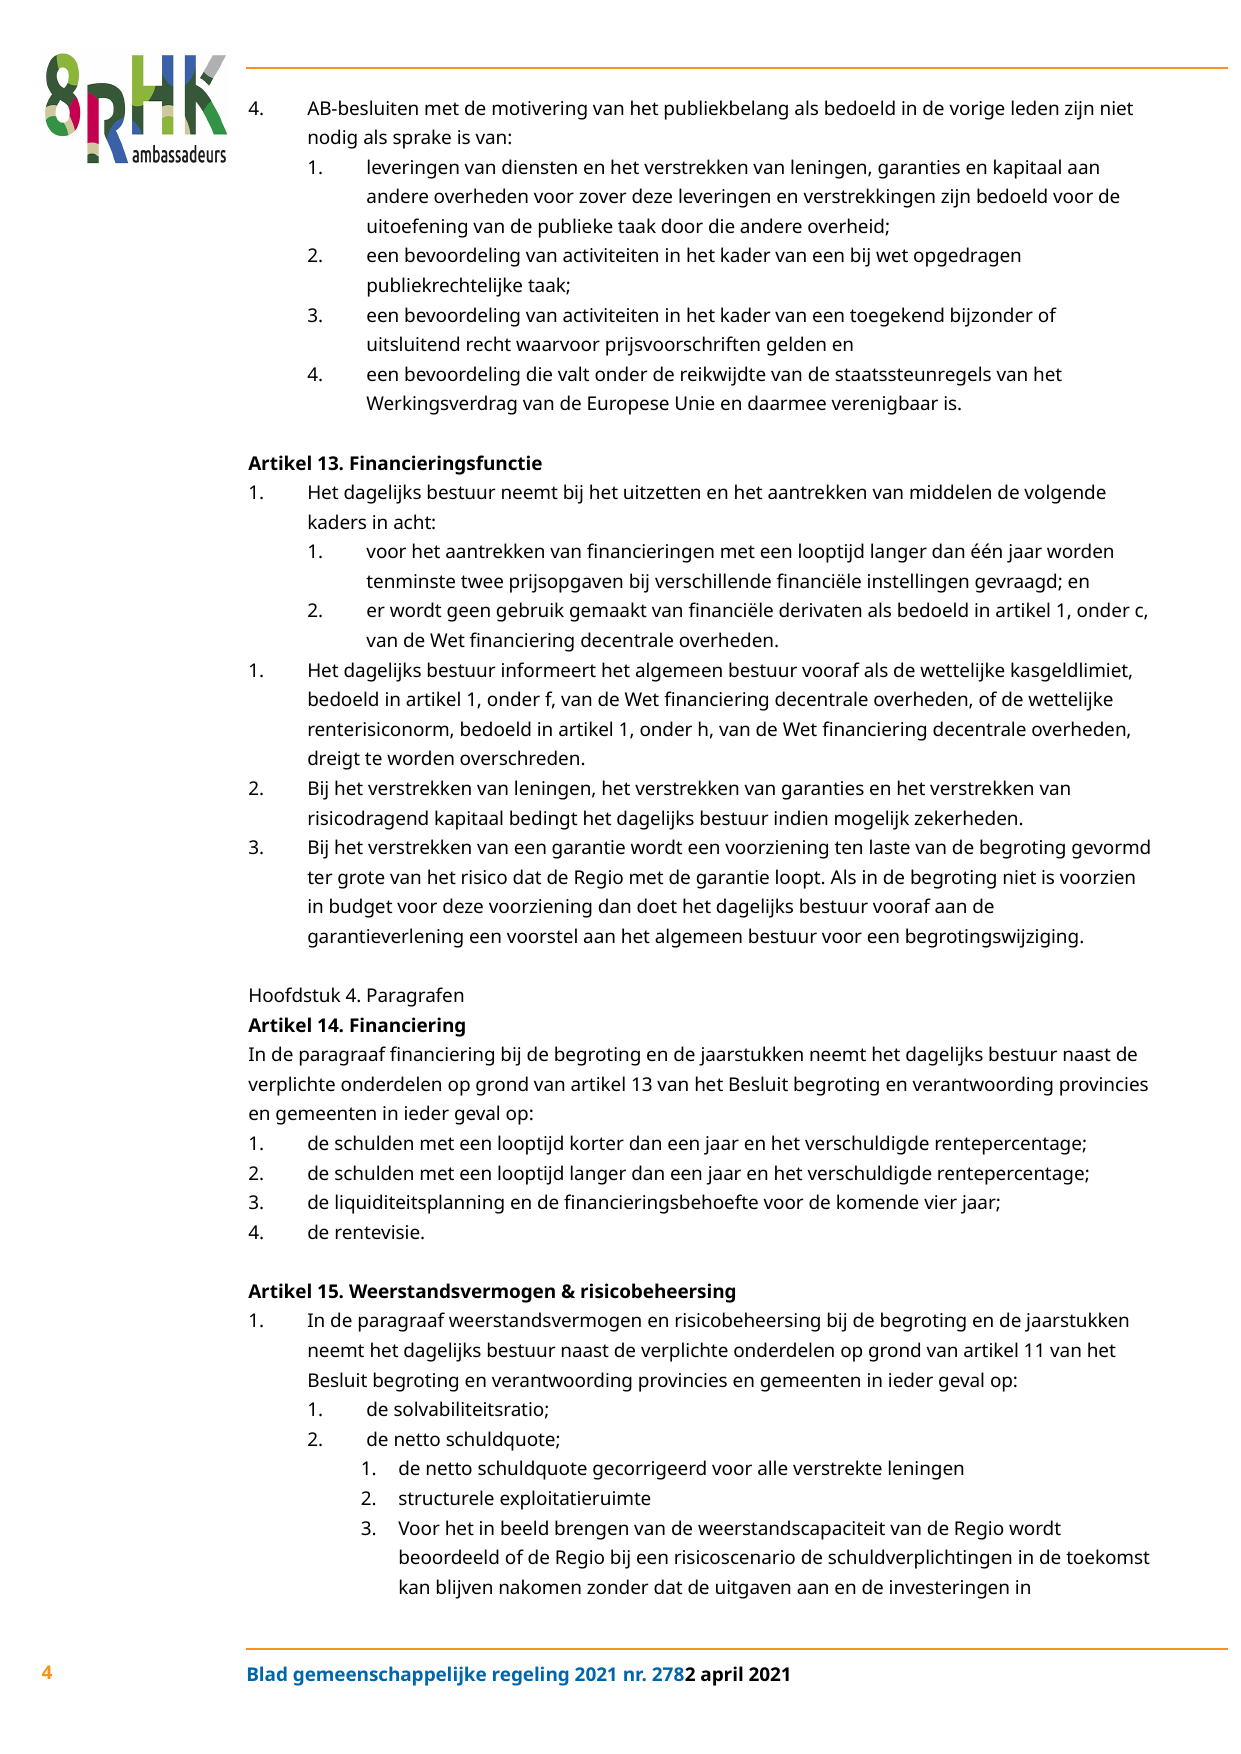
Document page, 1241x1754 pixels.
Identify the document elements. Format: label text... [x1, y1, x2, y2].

list Voor het in beeld brengen van de weerstandscapaciteit van de Regio wordt beoordeeld of de Regio bij een risicoscenario de schuldverplichtingen in de toekomst kan blijven nakomen zonder dat de uitgaven aan en de investeringen in [361, 1515, 1152, 1600]
text Artikel 13. Financieringsfunctie [248, 450, 1152, 476]
list de netto schuldquote gecorrigeerd voor alle verstrekte leningen [361, 1456, 1152, 1481]
list Bij het verstrekken van een garantie wordt een voorziening ten laste van de begroting gevormd ter grote van het risico dat de Regio met de garantie loopt. Als in de begroting niet is voorzien in budget voor deze voorziening dan doet het dagelijks bestuur vooraf aan de garantieverlening een voorstel aan het algemeen bestuur voor een begrotingswijziging. [248, 834, 1152, 949]
list Het dagelijks bestuur informeert het algemeen bestuur vooraf als de wettelijke kasgeldlimiet, bedoeld in artikel 1, onder f, van de Wet financiering decentrale overheden, of de wettelijke renterisiconorm, bedoeld in artikel 1, onder h, van de Wet financiering decentrale overheden, dreigt te worden overschreden. [248, 657, 1152, 771]
list de rentevisie. [248, 1219, 1152, 1245]
list een bevoordeling die valt onder de reikwijdte van de staatssteunregels van het Werkingsverdrag van de Europese Unie en daarmee verenigbaar is. [307, 361, 1152, 416]
list de schulden met een looptijd korter dan een jaar en het verschuldigde rentepercentage; [248, 1130, 1152, 1156]
list de schulden met een looptijd langer dan een jaar en het verschuldigde rentepercentage; [248, 1160, 1152, 1186]
list een bevoordeling van activiteiten in het kader van een toegekend bijzonder of uitsluitend recht waarvoor prijsvoorschriften gelden en [307, 302, 1152, 357]
picture [41, 47, 231, 172]
list voor het aantrekken van financieringen met een looptijd langer dan één jaar worden tenminste twee prijsopgaven bij verschillende financiële instellingen gevraagd; en [307, 538, 1152, 594]
list leveringen van diensten en het verstrekken van leningen, garanties en kapitaal aan andere overheden voor zover deze leveringen en verstrekkingen zijn bedoeld voor de uitoefening van de publieke taak door die andere overheid; [307, 154, 1152, 239]
list een bevoordeling van activiteiten in het kader van een bij wet opgedragen publiekrechtelijke taak; [307, 243, 1152, 298]
list er wordt geen gebruik gemaakt van financiële derivaten als bedoeld in artikel 1, onder c, van de Wet financiering decentrale overheden. [307, 598, 1152, 653]
list Bij het verstrekken van leningen, het verstrekken van garanties en het verstrekken van risicodragend kapitaal bedingt het dagelijks bestuur indien mogelijk zekerheden. [248, 775, 1152, 831]
list de netto schuldquote; [307, 1426, 1152, 1452]
text Artikel 14. Financiering [248, 1012, 1152, 1038]
list AB-besluiten met de motivering van het publiekbelang als bedoeld in de vorige leden zijn niet nodig als sprake is van: [248, 95, 1152, 150]
text Hoofdstuk 4. Paragrafen [248, 982, 1152, 1008]
text In de paragraaf financiering bij de begroting en de jaarstukken neemt het dagelijks bestuur naast de verplichte onderdelen op grond van artikel 13 van het Besluit begroting en verantwoording provincies en gemeenten in ieder geval op: [248, 1041, 1152, 1126]
list de liquiditeitsplanning en de financieringsbehoefte voor de komende vier jaar; [248, 1189, 1152, 1215]
list In de paragraaf weerstandsvermogen en risicobeheersing bij de begroting en de jaarstukken neemt het dagelijks bestuur naast de verplichte onderdelen op grond van artikel 11 van het Besluit begroting en verantwoording provincies en gemeenten in ieder geval op: [248, 1308, 1152, 1393]
list structurele exploitatieruimte [361, 1485, 1152, 1511]
list de solvabiliteitsratio; [307, 1396, 1152, 1422]
list Het dagelijks bestuur neemt bij het uitzetten en het aantrekken van middelen de volgende kaders in acht: [248, 479, 1152, 535]
text Artikel 15. Weerstandsvermogen & risicobeheersing [248, 1278, 1152, 1304]
